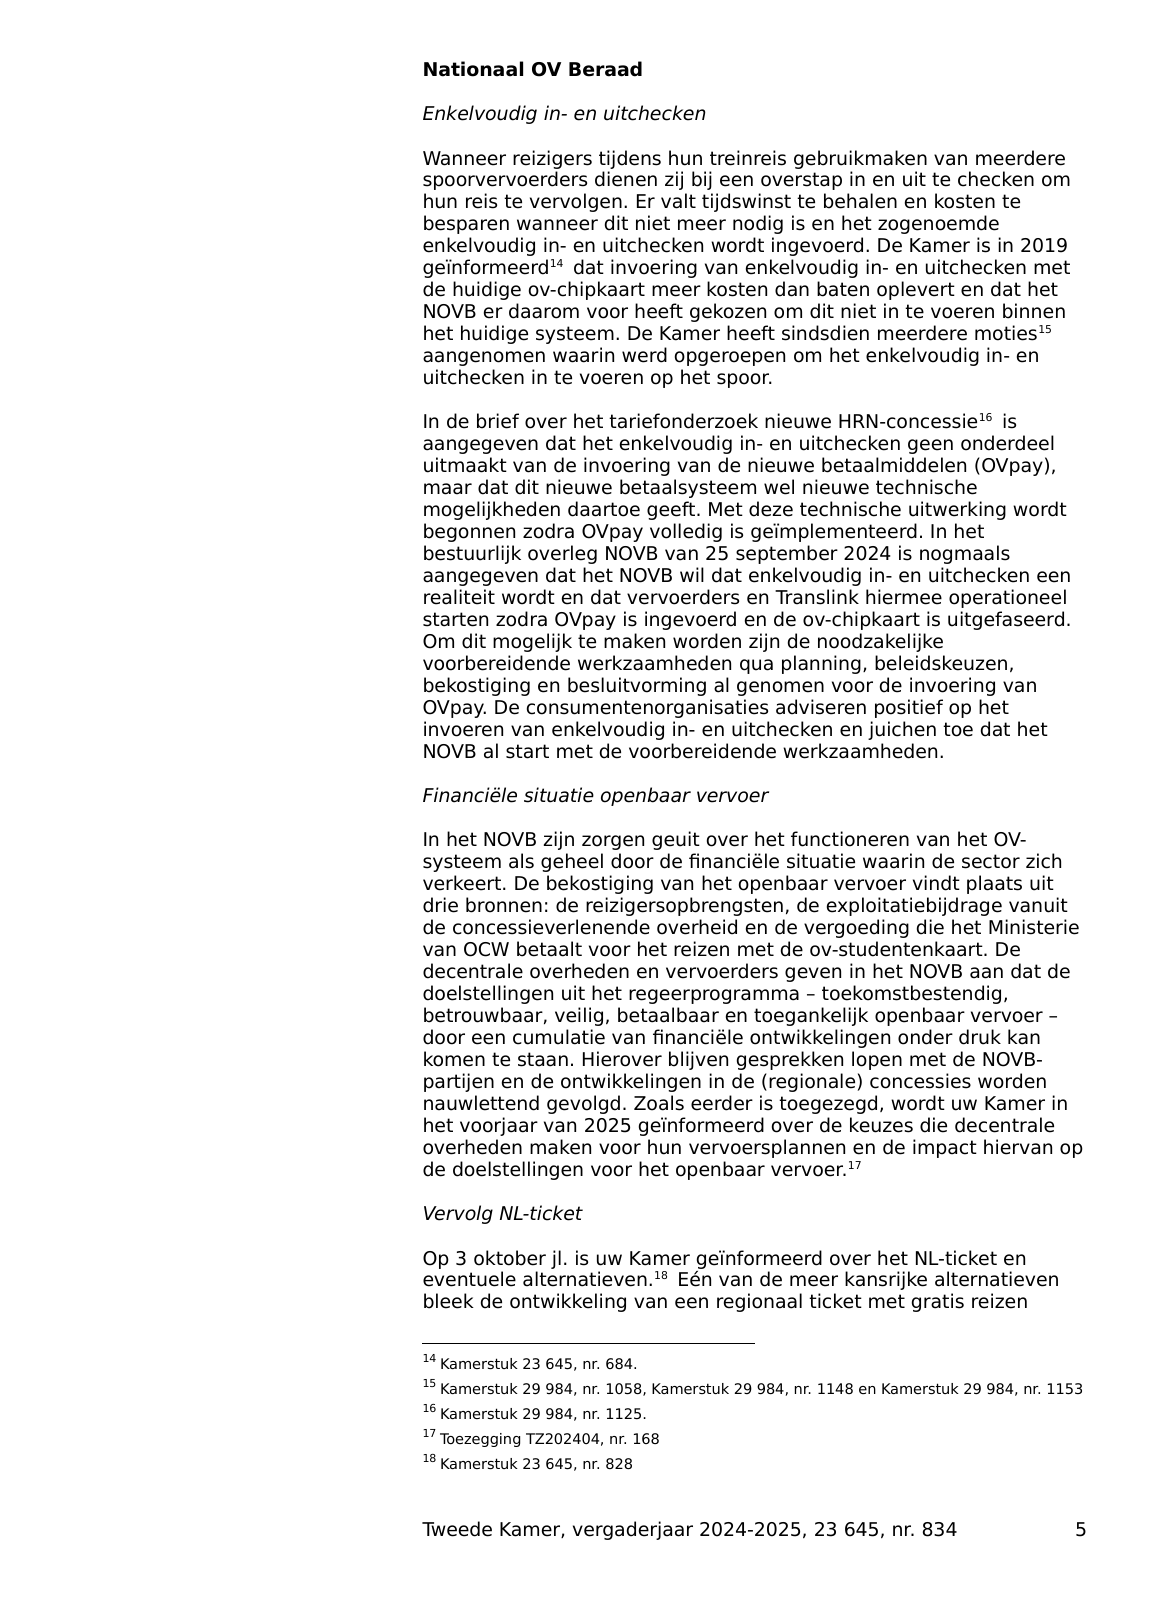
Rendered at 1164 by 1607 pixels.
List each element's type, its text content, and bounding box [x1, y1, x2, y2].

text Kamerstuk 29 984, nr. 1125. [422, 1402, 1087, 1424]
text Kamerstuk 29 984, nr. 1058, Kamerstuk 29 984, nr. 1148 en Kamerstuk 29 984, nr. 1153 [422, 1377, 1087, 1399]
text Toezegging TZ202404, nr. 168 [422, 1427, 1087, 1449]
subtitle Vervolg NL-ticket [422, 1203, 1087, 1225]
subtitle Enkelvoudig in- en uitchecken [422, 103, 1087, 125]
text Kamerstuk 23 645, nr. 828 [422, 1452, 1087, 1474]
subtitle Financiële situatie openbaar vervoer [422, 785, 1087, 807]
text Kamerstuk 23 645, nr. 684. [422, 1352, 1087, 1374]
text In de brief over het tariefonderzoek nieuwe HRN-concessie is aangegeven dat het enkelvoudig in- en uitchecken geen onderdeel uitmaakt van de invoering van de nieuwe betaalmiddelen (OVpay), maar dat dit nieuwe betaalsysteem wel nieuwe technische mogelijkheden daartoe geeft. Met deze technische uitwerking wordt begonnen zodra OVpay volledig is geïmplementeerd. In het bestuurlijk overleg NOVB van 25 september 2024 is nogmaals aangegeven dat het NOVB wil dat enkelvoudig in- en uitchecken een realiteit wordt en dat vervoerders en Translink hiermee operationeel starten zodra OVpay is ingevoerd en de ov-chipkaart is uitgefaseerd. Om dit mogelijk te maken worden zijn de noodzakelijke voorbereidende werkzaamheden qua planning, beleidskeuzen, bekostiging en besluitvorming al genomen voor de invoering van OVpay. De consumentenorganisaties adviseren positief op het invoeren van enkelvoudig in- en uitchecken en juichen toe dat het NOVB al start met de voorbereidende werkzaamheden. [422, 411, 1087, 763]
text In het NOVB zijn zorgen geuit over het functioneren van het OV-systeem als geheel door de financiële situatie waarin de sector zich verkeert. De bekostiging van het openbaar vervoer vindt plaats uit drie bronnen: de reizigersopbrengsten, de exploitatiebijdrage vanuit de concessieverlenende overheid en de vergoeding die het Ministerie van OCW betaalt voor het reizen met de ov-studentenkaart. De decentrale overheden en vervoerders geven in het NOVB aan dat de doelstellingen uit het regeerprogramma – toekomstbestendig, betrouwbaar, veilig, betaalbaar en toegankelijk openbaar vervoer – door een cumulatie van financiële ontwikkelingen onder druk kan komen te staan. Hierover blijven gesprekken lopen met de NOVB-partijen en de ontwikkelingen in de (regionale) concessies worden nauwlettend gevolgd. Zoals eerder is toegezegd, wordt uw Kamer in het voorjaar van 2025 geïnformeerd over de keuzes die decentrale overheden maken voor hun vervoersplannen en de impact hiervan op de doelstellingen voor het openbaar vervoer. [422, 829, 1087, 1181]
text Op 3 oktober jl. is uw Kamer geïnformeerd over het NL-ticket en eventuele alternatieven. Eén van de meer kansrijke alternatieven bleek de ontwikkeling van een regionaal ticket met gratis reizen [422, 1247, 1087, 1313]
subtitle Nationaal OV Beraad [422, 59, 1087, 81]
text Wanneer reizigers tijdens hun treinreis gebruikmaken van meerdere spoorvervoerders dienen zij bij een overstap in en uit te checken om hun reis te vervolgen. Er valt tijdswinst te behalen en kosten te besparen wanneer dit niet meer nodig is en het zogenoemde enkelvoudig in- en uitchecken wordt ingevoerd. De Kamer is in 2019 geïnformeerd dat invoering van enkelvoudig in- en uitchecken met de huidige ov-chipkaart meer kosten dan baten oplevert en dat het NOVB er daarom voor heeft gekozen om dit niet in te voeren binnen het huidige systeem. De Kamer heeft sindsdien meerdere moties aangenomen waarin werd opgeroepen om het enkelvoudig in- en uitchecken in te voeren op het spoor. [422, 147, 1087, 389]
